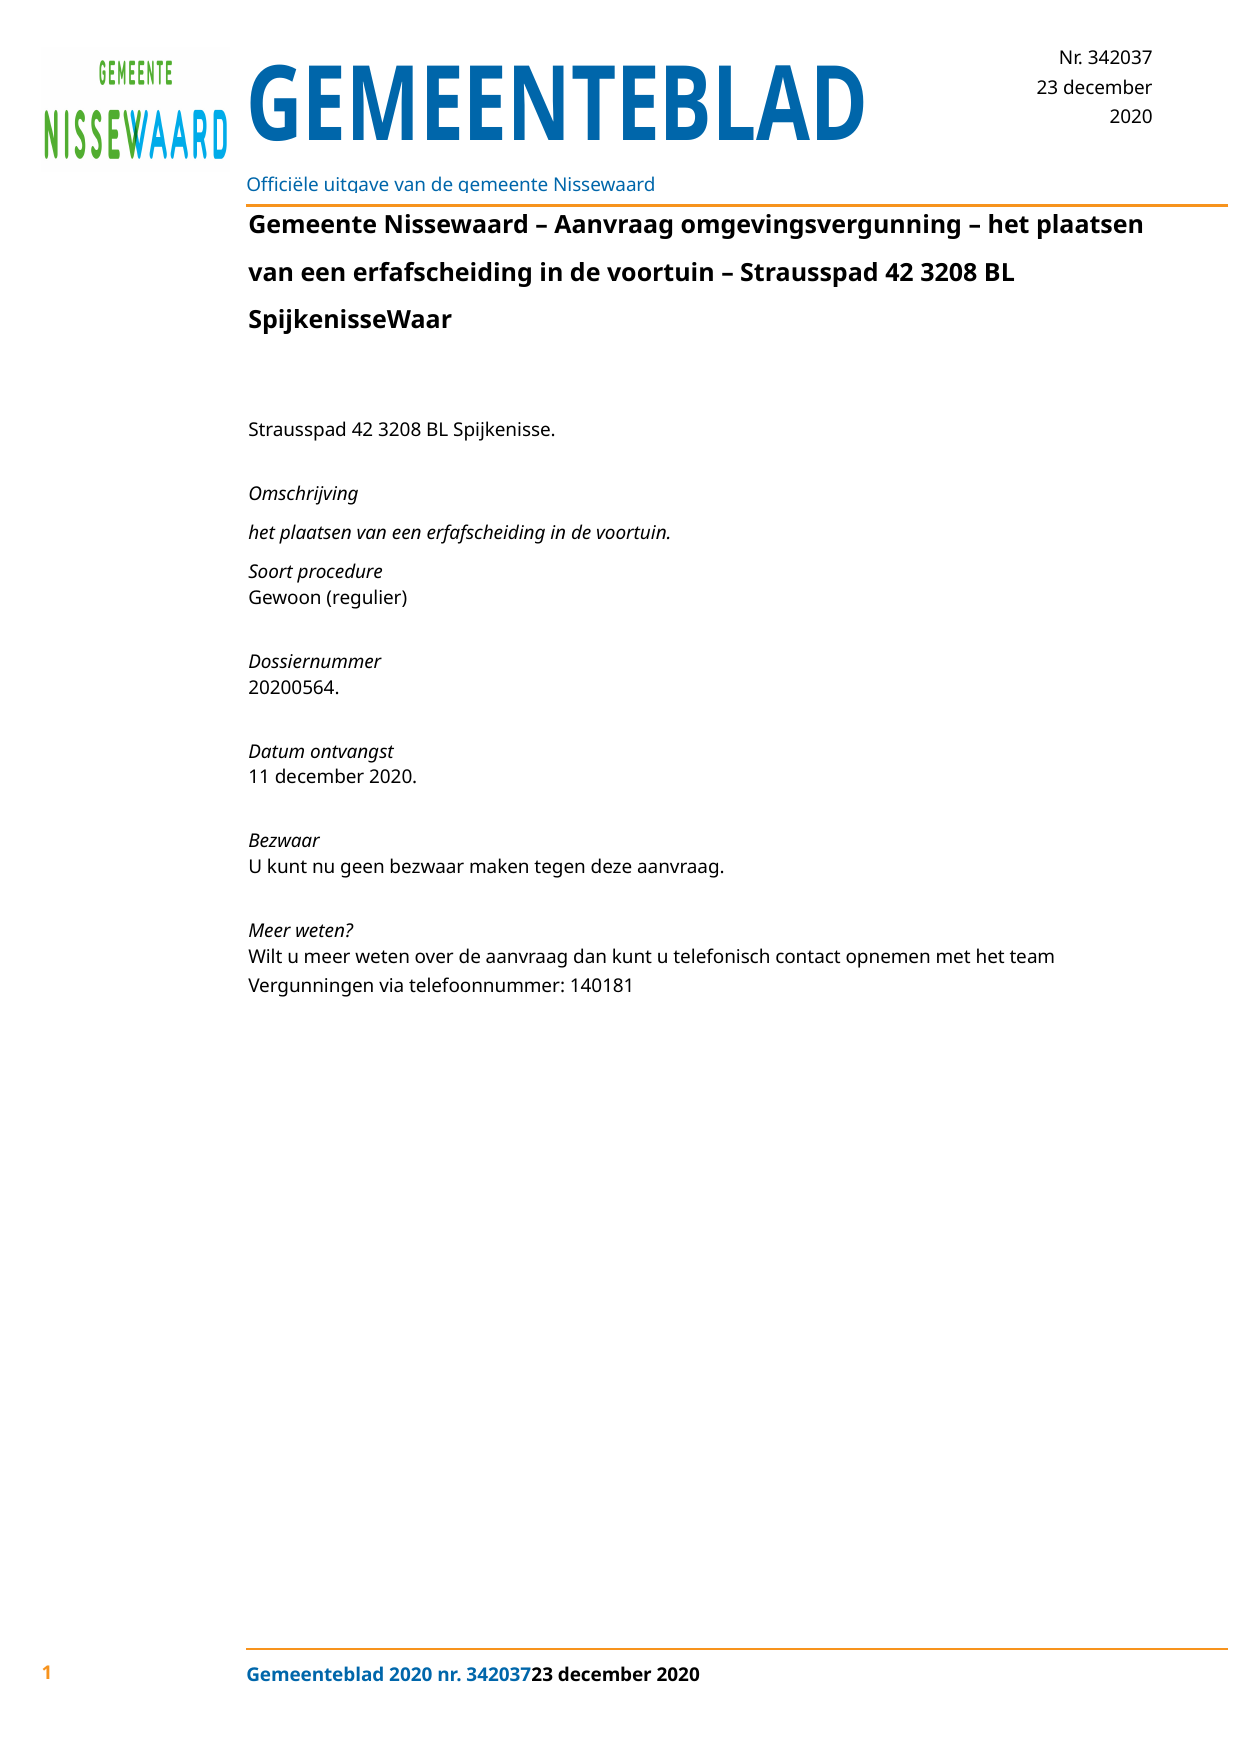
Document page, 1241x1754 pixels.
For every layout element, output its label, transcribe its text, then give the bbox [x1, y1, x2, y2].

picture [41, 47, 231, 172]
text Meer weten? [248, 917, 1152, 943]
text Soort procedure [248, 558, 1152, 584]
text Gemeente Nissewaard – Aanvraag omgevingsvergunning – het plaatsen van een erfafscheiding in de voortuin – Strausspad 42 3208 BL SpijkenisseWaar [248, 207, 1152, 336]
text 20200564. [248, 674, 1152, 699]
text Gewoon (regulier) [248, 584, 1152, 610]
text Strausspad 42 3208 BL Spijkenisse. [248, 416, 1152, 442]
text 11 december 2020. [248, 763, 1152, 789]
text Bezwaar [248, 827, 1152, 853]
text Datum ontvangst [248, 738, 1152, 763]
text Wilt u meer weten over de aanvraag dan kunt u telefonisch contact opnemen met het team Vergunningen via telefoonnummer: 140181 [248, 943, 1152, 998]
text U kunt nu geen bezwaar maken tegen deze aanvraag. [248, 853, 1152, 879]
text het plaatsen van een erfafscheiding in de voortuin. [248, 519, 1152, 545]
text Dossiernummer [248, 648, 1152, 674]
text Omschrijving [248, 480, 1152, 506]
